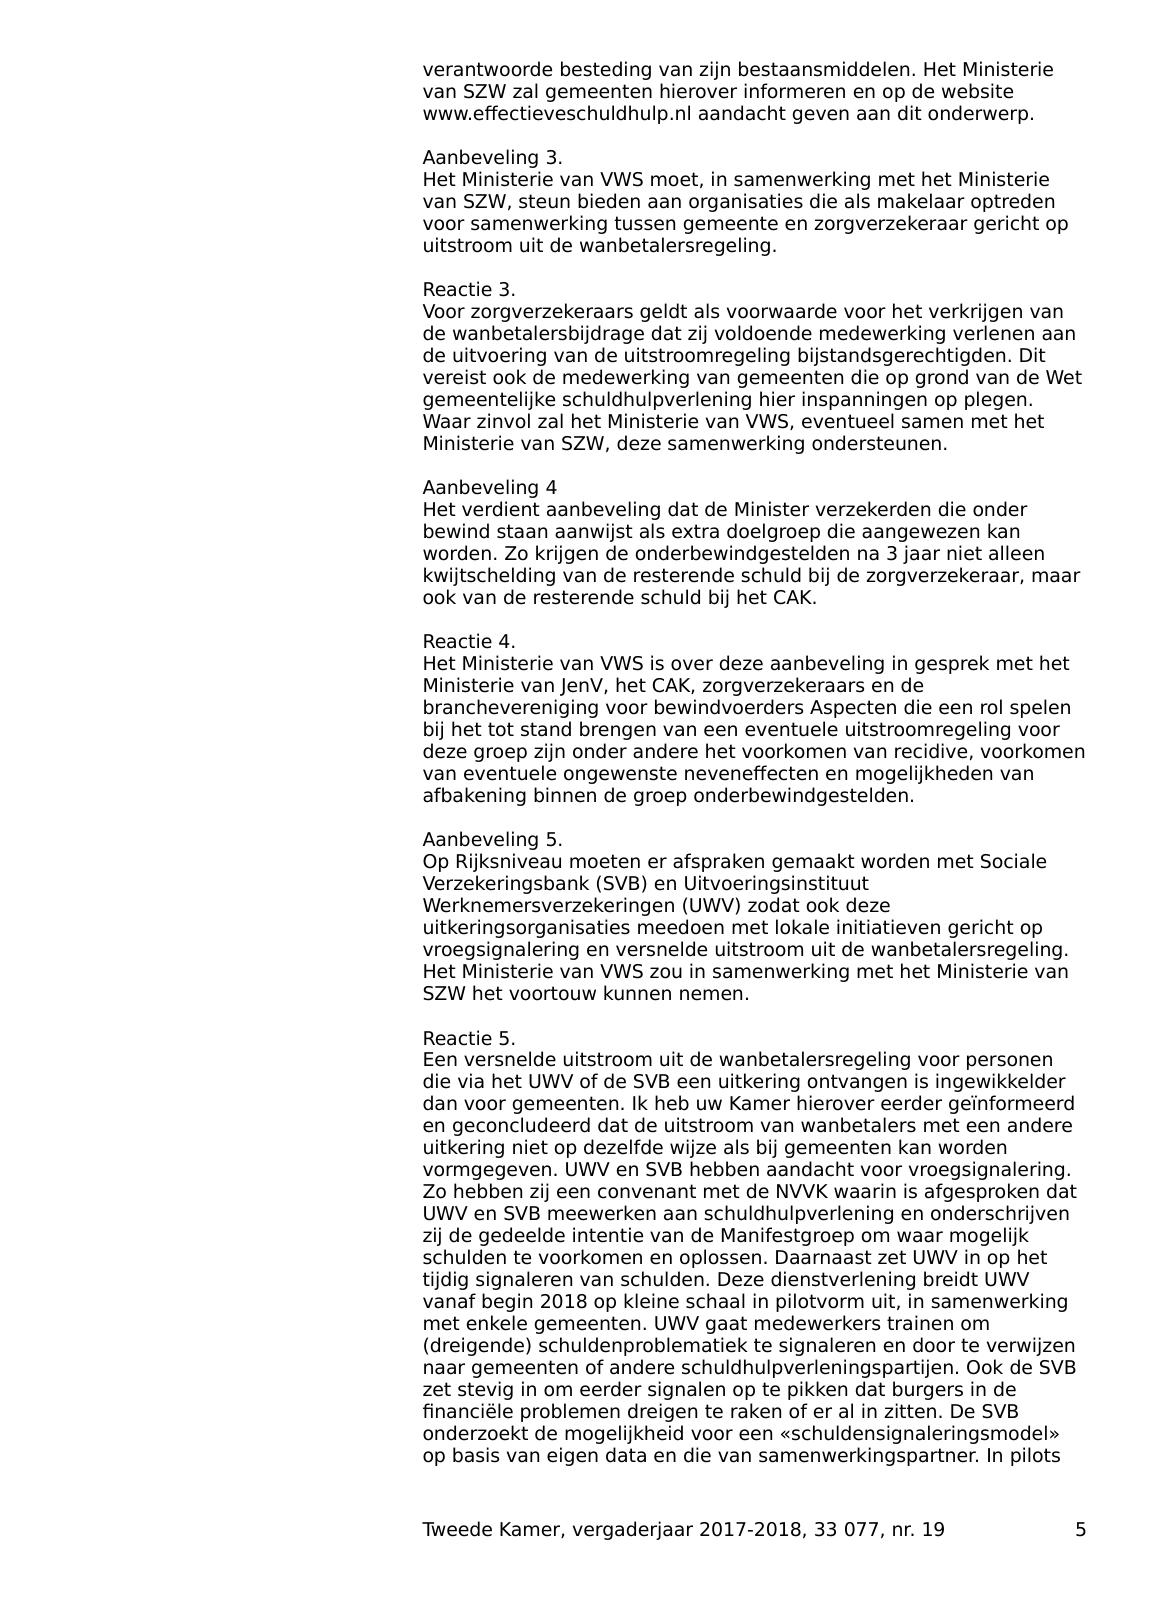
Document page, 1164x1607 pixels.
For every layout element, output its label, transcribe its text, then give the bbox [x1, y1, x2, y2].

text Het Ministerie van VWS is over deze aanbeveling in gesprek met het Ministerie van JenV, het CAK, zorgverzekeraars en de branchevereniging voor bewindvoerders Aspecten die een rol spelen bij het tot stand brengen van een eventuele uitstroomregeling voor deze groep zijn onder andere het voorkomen van recidive, voorkomen van eventuele ongewenste neveneffecten en mogelijkheden van afbakening binnen de groep onderbewindgestelden. [422, 653, 1087, 807]
text verantwoorde besteding van zijn bestaansmiddelen. Het Ministerie van SZW zal gemeenten hierover informeren en op de website www.effectieveschuldhulp.nl aandacht geven aan dit onderwerp. [422, 59, 1087, 125]
text Op Rijksniveau moeten er afspraken gemaakt worden met Sociale Verzekeringsbank (SVB) en Uitvoeringsinstituut Werknemersverzekeringen (UWV) zodat ook deze uitkeringsorganisaties meedoen met lokale initiatieven gericht op vroegsignalering en versnelde uitstroom uit de wanbetalersregeling. Het Ministerie van VWS zou in samenwerking met het Ministerie van SZW het voortouw kunnen nemen. [422, 851, 1087, 1005]
text Reactie 4. [422, 631, 1087, 653]
text Reactie 3. [422, 279, 1087, 301]
text Het verdient aanbeveling dat de Minister verzekerden die onder bewind staan aanwijst als extra doelgroep die aangewezen kan worden. Zo krijgen de onderbewindgestelden na 3 jaar niet alleen kwijtschelding van de resterende schuld bij de zorgverzekeraar, maar ook van de resterende schuld bij het CAK. [422, 499, 1087, 609]
text Aanbeveling 5. [422, 829, 1087, 851]
text Aanbeveling 3. [422, 147, 1087, 169]
text Een versnelde uitstroom uit de wanbetalersregeling voor personen die via het UWV of de SVB een uitkering ontvangen is ingewikkelder dan voor gemeenten. Ik heb uw Kamer hierover eerder geïnformeerd en geconcludeerd dat de uitstroom van wanbetalers met een andere uitkering niet op dezelfde wijze als bij gemeenten kan worden vormgegeven. UWV en SVB hebben aandacht voor vroegsignalering. Zo hebben zij een convenant met de NVVK waarin is afgesproken dat UWV en SVB meewerken aan schuldhulpverlening en onderschrijven zij de gedeelde intentie van de Manifestgroep om waar mogelijk schulden te voorkomen en oplossen. Daarnaast zet UWV in op het tijdig signaleren van schulden. Deze dienstverlening breidt UWV vanaf begin 2018 op kleine schaal in pilotvorm uit, in samenwerking met enkele gemeenten. UWV gaat medewerkers trainen om (dreigende) schuldenproblematiek te signaleren en door te verwijzen naar gemeenten of andere schuldhulpverleningspartijen. Ook de SVB zet stevig in om eerder signalen op te pikken dat burgers in de financiële problemen dreigen te raken of er al in zitten. De SVB onderzoekt de mogelijkheid voor een «schuldensignaleringsmodel» op basis van eigen data en die van samenwerkingspartner. In pilots [422, 1049, 1087, 1467]
text Aanbeveling 4 [422, 477, 1087, 499]
text Reactie 5. [422, 1027, 1087, 1049]
text Voor zorgverzekeraars geldt als voorwaarde voor het verkrijgen van de wanbetalersbijdrage dat zij voldoende medewerking verlenen aan de uitvoering van de uitstroomregeling bijstandsgerechtigden. Dit vereist ook de medewerking van gemeenten die op grond van de Wet gemeentelijke schuldhulpverlening hier inspanningen op plegen. Waar zinvol zal het Ministerie van VWS, eventueel samen met het Ministerie van SZW, deze samenwerking ondersteunen. [422, 301, 1087, 455]
text Het Ministerie van VWS moet, in samenwerking met het Ministerie van SZW, steun bieden aan organisaties die als makelaar optreden voor samenwerking tussen gemeente en zorgverzekeraar gericht op uitstroom uit de wanbetalersregeling. [422, 169, 1087, 257]
